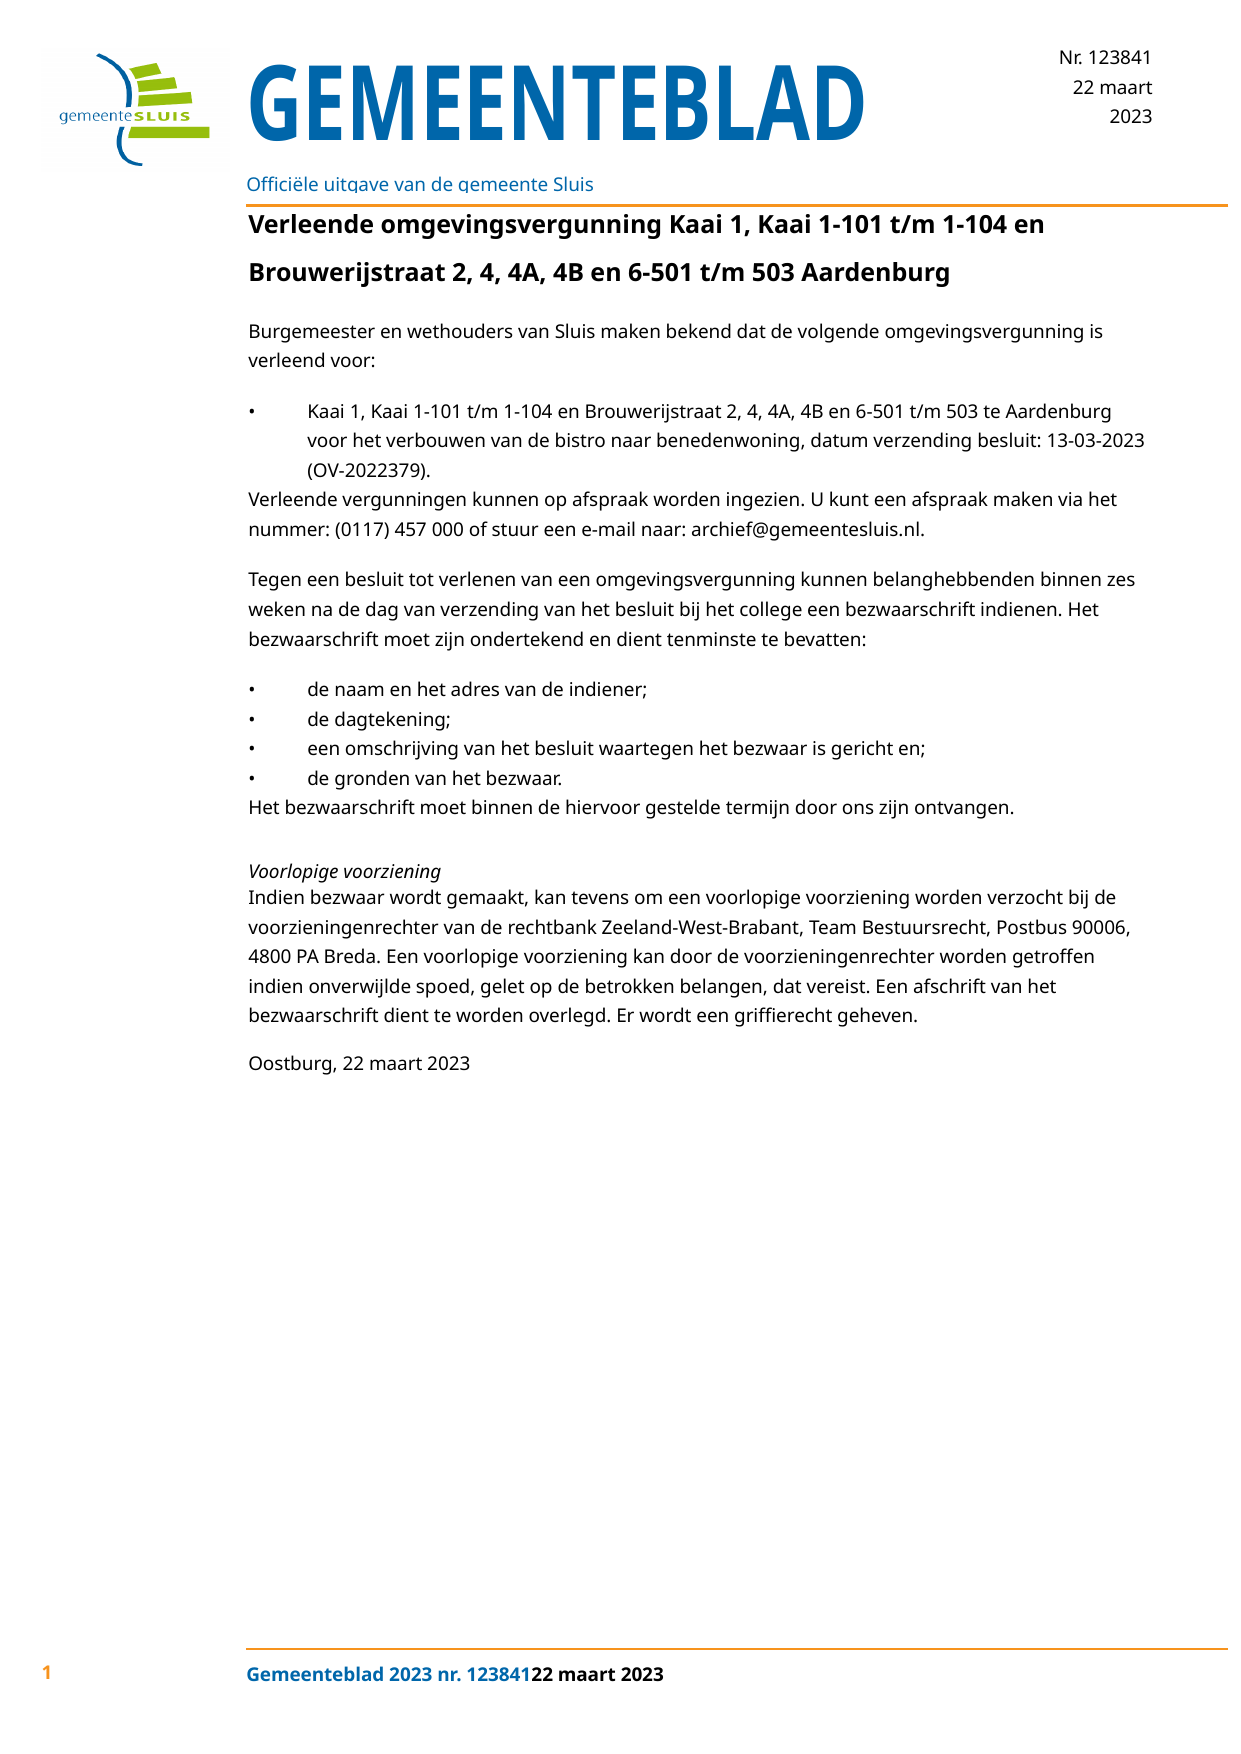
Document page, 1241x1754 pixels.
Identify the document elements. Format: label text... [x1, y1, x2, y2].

text Verleende omgevingsvergunning Kaai 1, Kaai 1-101 t/m 1-104 en Brouwerijstraat 2, 4, 4A, 4B en 6-501 t/m 503 Aardenburg [248, 207, 1152, 288]
picture [41, 47, 231, 172]
text Verleende vergunningen kunnen op afspraak worden ingezien. U kunt een afspraak maken via het nummer: (0117) 457 000 of stuur een e-mail naar: archief@gemeentesluis.nl. [248, 487, 1152, 542]
text Tegen een besluit tot verlenen van een omgevingsvergunning kunnen belanghebbenden binnen zes weken na de dag van verzending van het besluit bij het college een bezwaarschrift indienen. Het bezwaarschrift moet zijn ondertekend en dient tenminste te bevatten: [248, 567, 1152, 652]
list de gronden van het bezwaar. [248, 765, 1152, 791]
text Voorlopige voorziening [248, 858, 1152, 884]
list de naam en het adres van de indiener; [248, 676, 1152, 702]
text Het bezwaarschrift moet binnen de hiervoor gestelde termijn door ons zijn ontvangen. [248, 794, 1152, 820]
text Oostburg, 22 maart 2023 [248, 1050, 1152, 1076]
list een omschrijving van het besluit waartegen het bezwaar is gericht en; [248, 735, 1152, 761]
text Burgemeester en wethouders van Sluis maken bekend dat de volgende omgevingsvergunning is verleend voor: [248, 318, 1152, 373]
list Kaai 1, Kaai 1-101 t/m 1-104 en Brouwerijstraat 2, 4, 4A, 4B en 6-501 t/m 503 te Aardenburg voor het verbouwen van de bistro naar benedenwoning, datum verzending besluit: 13-03-2023 (OV-2022379). [248, 398, 1152, 483]
text Indien bezwaar wordt gemaakt, kan tevens om een voorlopige voorziening worden verzocht bij de voorzieningenrechter van de rechtbank Zeeland-West-Brabant, Team Bestuursrecht, Postbus 90006, 4800 PA Breda. Een voorlopige voorziening kan door de voorzieningenrechter worden getroffen indien onverwijlde spoed, gelet op de betrokken belangen, dat vereist. Een afschrift van het bezwaarschrift dient te worden overlegd. Er wordt een griffierecht geheven. [248, 884, 1152, 1028]
list de dagtekening; [248, 706, 1152, 732]
